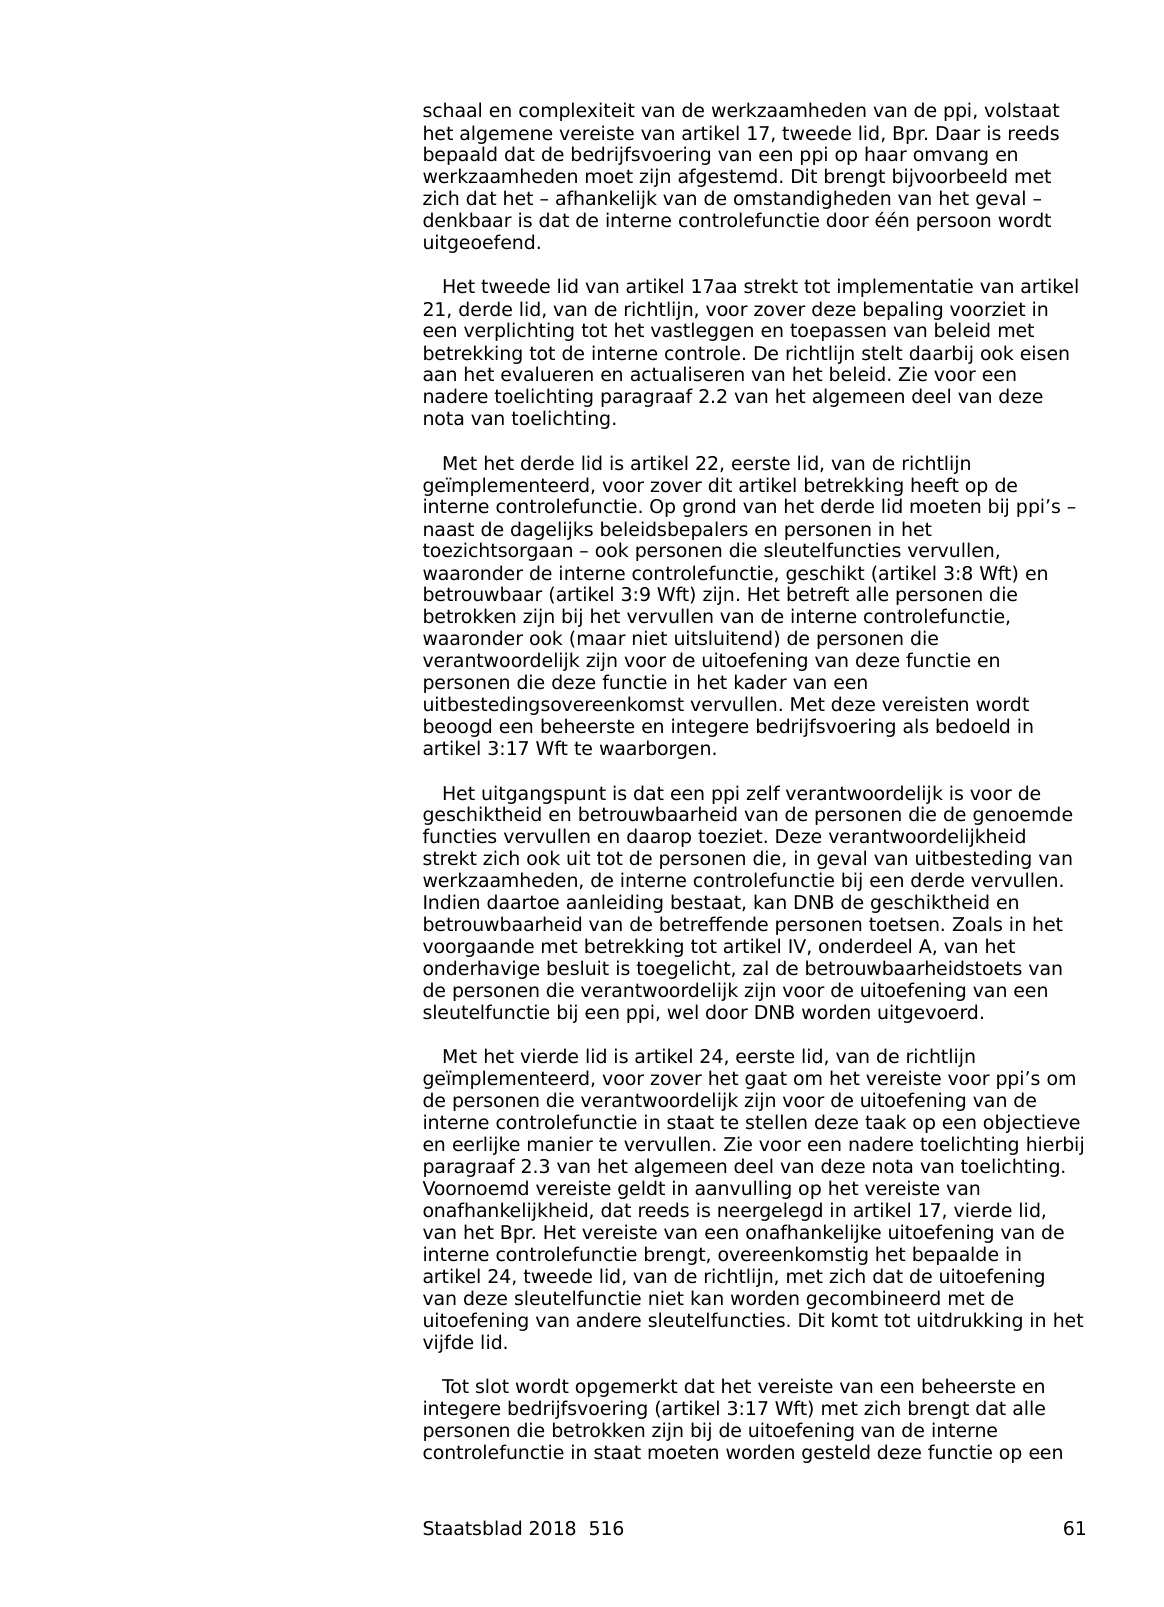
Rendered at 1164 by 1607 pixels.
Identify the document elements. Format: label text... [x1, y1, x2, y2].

text schaal en complexiteit van de werkzaamheden van de ppi, volstaat het algemene vereiste van artikel 17, tweede lid, Bpr. Daar is reeds bepaald dat de bedrijfsvoering van een ppi op haar omvang en werkzaamheden moet zijn afgestemd. Dit brengt bijvoorbeeld met zich dat het – afhankelijk van de omstandigheden van het geval – denkbaar is dat de interne controlefunctie door één persoon wordt uitgeoefend. [422, 100, 1087, 254]
text Met het derde lid is artikel 22, eerste lid, van de richtlijn geïmplementeerd, voor zover dit artikel betrekking heeft op de interne controlefunctie. Op grond van het derde lid moeten bij ppi’s – naast de dagelijks beleidsbepalers en personen in het toezichtsorgaan – ook personen die sleutelfuncties vervullen, waaronder de interne controlefunctie, geschikt (artikel 3:8 Wft) en betrouwbaar (artikel 3:9 Wft) zijn. Het betreft alle personen die betrokken zijn bij het vervullen van de interne controlefunctie, waaronder ook (maar niet uitsluitend) de personen die verantwoordelijk zijn voor de uitoefening van deze functie en personen die deze functie in het kader van een uitbestedingsovereenkomst vervullen. Met deze vereisten wordt beoogd een beheerste en integere bedrijfsvoering als bedoeld in artikel 3:17 Wft te waarborgen. [422, 452, 1087, 760]
text Het uitgangspunt is dat een ppi zelf verantwoordelijk is voor de geschiktheid en betrouwbaarheid van de personen die de genoemde functies vervullen en daarop toeziet. Deze verantwoordelijkheid strekt zich ook uit tot de personen die, in geval van uitbesteding van werkzaamheden, de interne controlefunctie bij een derde vervullen. Indien daartoe aanleiding bestaat, kan DNB de geschiktheid en betrouwbaarheid van de betreffende personen toetsen. Zoals in het voorgaande met betrekking tot artikel IV, onderdeel A, van het onderhavige besluit is toegelicht, zal de betrouwbaarheidstoets van de personen die verantwoordelijk zijn voor de uitoefening van een sleutelfunctie bij een ppi, wel door DNB worden uitgevoerd. [422, 782, 1087, 1024]
text Met het vierde lid is artikel 24, eerste lid, van de richtlijn geïmplementeerd, voor zover het gaat om het vereiste voor ppi’s om de personen die verantwoordelijk zijn voor de uitoefening van de interne controlefunctie in staat te stellen deze taak op een objectieve en eerlijke manier te vervullen. Zie voor een nadere toelichting hierbij paragraaf 2.3 van het algemeen deel van deze nota van toelichting. Voornoemd vereiste geldt in aanvulling op het vereiste van onafhankelijkheid, dat reeds is neergelegd in artikel 17, vierde lid, van het Bpr. Het vereiste van een onafhankelijke uitoefening van de interne controlefunctie brengt, overeenkomstig het bepaalde in artikel 24, tweede lid, van de richtlijn, met zich dat de uitoefening van deze sleutelfunctie niet kan worden gecombineerd met de uitoefening van andere sleutelfuncties. Dit komt tot uitdrukking in het vijfde lid. [422, 1046, 1087, 1354]
text Het tweede lid van artikel 17aa strekt tot implementatie van artikel 21, derde lid, van de richtlijn, voor zover deze bepaling voorziet in een verplichting tot het vastleggen en toepassen van beleid met betrekking tot de interne controle. De richtlijn stelt daarbij ook eisen aan het evalueren en actualiseren van het beleid. Zie voor een nadere toelichting paragraaf 2.2 van het algemeen deel van deze nota van toelichting. [422, 276, 1087, 430]
text Tot slot wordt opgemerkt dat het vereiste van een beheerste en integere bedrijfsvoering (artikel 3:17 Wft) met zich brengt dat alle personen die betrokken zijn bij de uitoefening van de interne controlefunctie in staat moeten worden gesteld deze functie op een [422, 1376, 1087, 1464]
